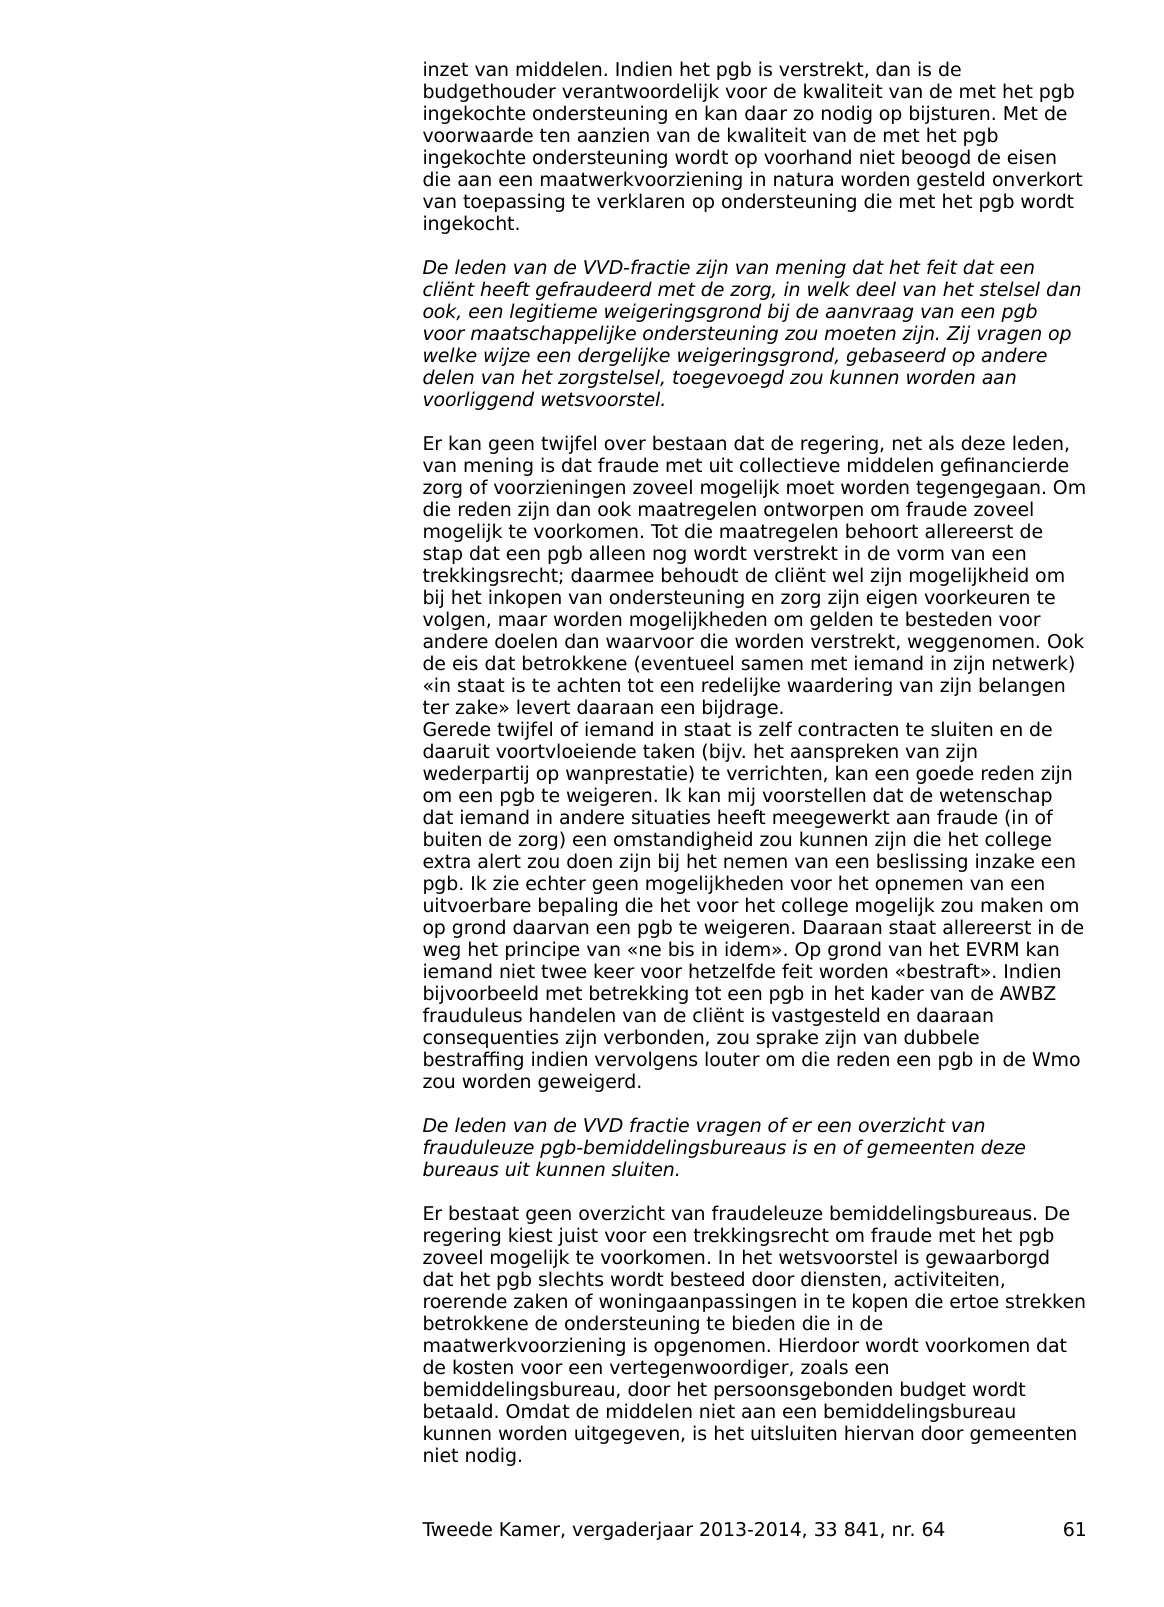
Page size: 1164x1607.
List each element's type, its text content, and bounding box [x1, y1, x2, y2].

text De leden van de VVD fractie vragen of er een overzicht van frauduleuze pgb-bemiddelingsbureaus is en of gemeenten deze bureaus uit kunnen sluiten. [422, 1115, 1087, 1181]
text Er bestaat geen overzicht van fraudeleuze bemiddelingsbureaus. De regering kiest juist voor een trekkingsrecht om fraude met het pgb zoveel mogelijk te voorkomen. In het wetsvoorstel is gewaarborgd dat het pgb slechts wordt besteed door diensten, activiteiten, roerende zaken of woningaanpassingen in te kopen die ertoe strekken betrokkene de ondersteuning te bieden die in de maatwerkvoorziening is opgenomen. Hierdoor wordt voorkomen dat de kosten voor een vertegenwoordiger, zoals een bemiddelingsbureau, door het persoonsgebonden budget wordt betaald. Omdat de middelen niet aan een bemiddelingsbureau kunnen worden uitgegeven, is het uitsluiten hiervan door gemeenten niet nodig. [422, 1203, 1087, 1467]
text Gerede twijfel of iemand in staat is zelf contracten te sluiten en de daaruit voortvloeiende taken (bijv. het aanspreken van zijn wederpartij op wanprestatie) te verrichten, kan een goede reden zijn om een pgb te weigeren. Ik kan mij voorstellen dat de wetenschap dat iemand in andere situaties heeft meegewerkt aan fraude (in of buiten de zorg) een omstandigheid zou kunnen zijn die het college extra alert zou doen zijn bij het nemen van een beslissing inzake een pgb. Ik zie echter geen mogelijkheden voor het opnemen van een uitvoerbare bepaling die het voor het college mogelijk zou maken om op grond daarvan een pgb te weigeren. Daaraan staat allereerst in de weg het principe van «ne bis in idem». Op grond van het EVRM kan iemand niet twee keer voor hetzelfde feit worden «bestraft». Indien bijvoorbeeld met betrekking tot een pgb in het kader van de AWBZ frauduleus handelen van de cliënt is vastgesteld en daaraan consequenties zijn verbonden, zou sprake zijn van dubbele bestraffing indien vervolgens louter om die reden een pgb in de Wmo zou worden geweigerd. [422, 719, 1087, 1092]
text Er kan geen twijfel over bestaan dat de regering, net als deze leden, van mening is dat fraude met uit collectieve middelen gefinancierde zorg of voorzieningen zoveel mogelijk moet worden tegengegaan. Om die reden zijn dan ook maatregelen ontworpen om fraude zoveel mogelijk te voorkomen. Tot die maatregelen behoort allereerst de stap dat een pgb alleen nog wordt verstrekt in de vorm van een trekkingsrecht; daarmee behoudt de cliënt wel zijn mogelijkheid om bij het inkopen van ondersteuning en zorg zijn eigen voorkeuren te volgen, maar worden mogelijkheden om gelden te besteden voor andere doelen dan waarvoor die worden verstrekt, weggenomen. Ook de eis dat betrokkene (eventueel samen met iemand in zijn netwerk) «in staat is te achten tot een redelijke waardering van zijn belangen ter zake» levert daaraan een bijdrage. [422, 433, 1087, 719]
text inzet van middelen. Indien het pgb is verstrekt, dan is de budgethouder verantwoordelijk voor de kwaliteit van de met het pgb ingekochte ondersteuning en kan daar zo nodig op bijsturen. Met de voorwaarde ten aanzien van de kwaliteit van de met het pgb ingekochte ondersteuning wordt op voorhand niet beoogd de eisen die aan een maatwerkvoorziening in natura worden gesteld onverkort van toepassing te verklaren op ondersteuning die met het pgb wordt ingekocht. [422, 59, 1087, 235]
text De leden van de VVD-fractie zijn van mening dat het feit dat een cliënt heeft gefraudeerd met de zorg, in welk deel van het stelsel dan ook, een legitieme weigeringsgrond bij de aanvraag van een pgb voor maatschappelijke ondersteuning zou moeten zijn. Zij vragen op welke wijze een dergelijke weigeringsgrond, gebaseerd op andere delen van het zorgstelsel, toegevoegd zou kunnen worden aan voorliggend wetsvoorstel. [422, 257, 1087, 411]
